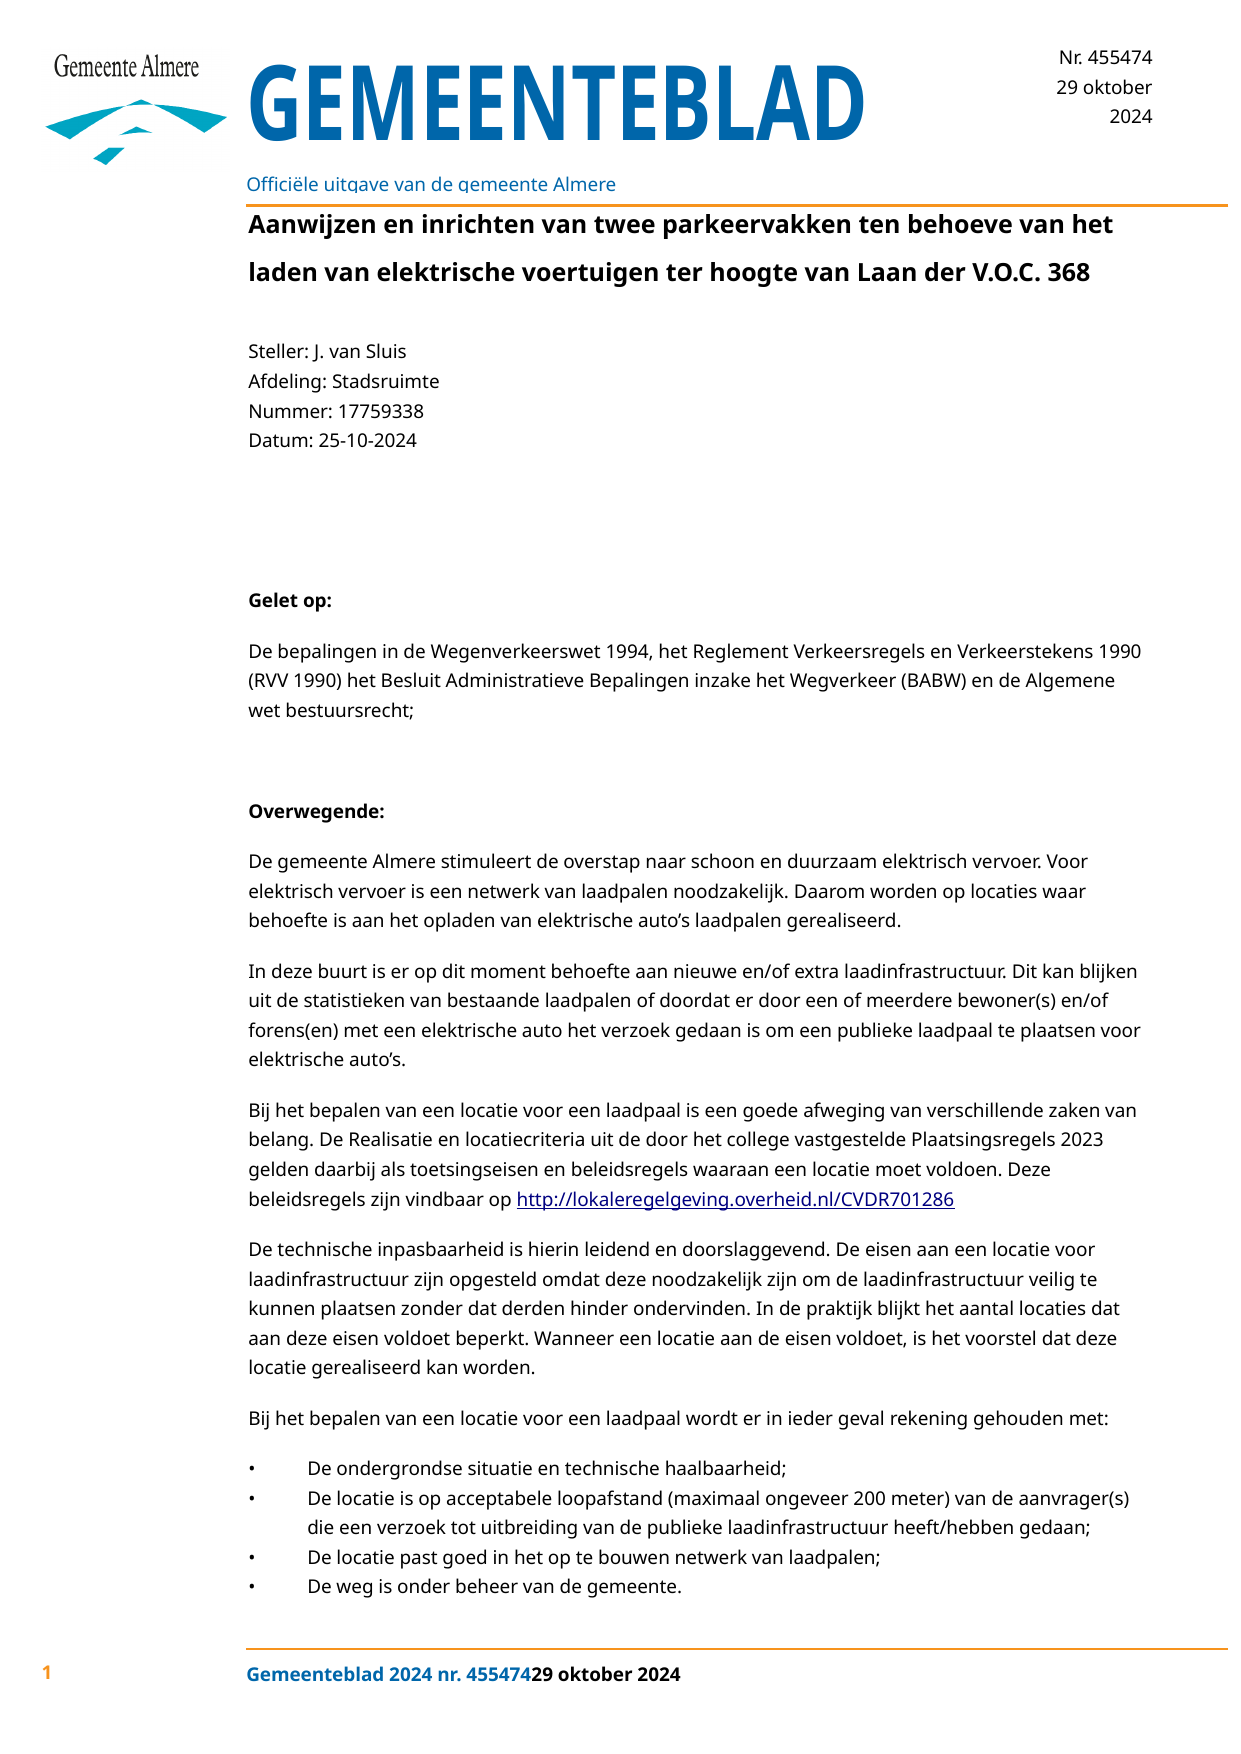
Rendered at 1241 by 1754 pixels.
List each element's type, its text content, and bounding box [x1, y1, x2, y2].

list De ondergrondse situatie en technische haalbaarheid; [248, 1455, 1152, 1481]
text Steller: J. van Sluis [248, 339, 1152, 364]
text Datum: 25-10-2024 [248, 427, 1152, 453]
text De technische inpasbaarheid is hierin leidend en doorslaggevend. De eisen aan een locatie voor laadinfrastructuur zijn opgesteld omdat deze noodzakelijk zijn om de laadinfrastructuur veilig te kunnen plaatsen zonder dat derden hinder ondervinden. In de praktijk blijkt het aantal locaties dat aan deze eisen voldoet beperkt. Wanneer een locatie aan de eisen voldoet, is het voorstel dat deze locatie gerealiseerd kan worden. [248, 1236, 1152, 1380]
text Bij het bepalen van een locatie voor een laadpaal is een goede afweging van verschillende zaken van belang. De Realisatie en locatiecriteria uit de door het college vastgestelde Plaatsingsregels 2023 gelden daarbij als toetsingseisen en beleidsregels waaraan een locatie moet voldoen. Deze beleidsregels zijn vindbaar op http://lokaleregelgeving.overheid.nl/CVDR701286 [248, 1097, 1152, 1211]
text Overwegende: [248, 798, 1152, 823]
text De gemeente Almere stimuleert de overstap naar schoon en duurzaam elektrisch vervoer. Voor elektrisch vervoer is een netwerk van laadpalen noodzakelijk. Daarom worden op locaties waar behoefte is aan het opladen van elektrische auto’s laadpalen gerealiseerd. [248, 848, 1152, 933]
list De weg is onder beheer van de gemeente. [248, 1574, 1152, 1599]
picture [41, 47, 231, 172]
text In deze buurt is er op dit moment behoefte aan nieuwe en/of extra laadinfrastructuur. Dit kan blijken uit de statistieken van bestaande laadpalen of doordat er door een of meerdere bewoner(s) en/of forens(en) met een elektrische auto het verzoek gedaan is om een publieke laadpaal te plaatsen voor elektrische auto’s. [248, 958, 1152, 1072]
text Aanwijzen en inrichten van twee parkeervakken ten behoeve van het laden van elektrische voertuigen ter hoogte van Laan der V.O.C. 368 [248, 207, 1152, 288]
list De locatie past goed in het op te bouwen netwerk van laadpalen; [248, 1544, 1152, 1570]
text De bepalingen in de Wegenverkeerswet 1994, het Reglement Verkeersregels en Verkeerstekens 1990 (RVV 1990) het Besluit Administratieve Bepalingen inzake het Wegverkeer (BABW) en de Algemene wet bestuursrecht; [248, 638, 1152, 723]
text Nummer: 17759338 [248, 398, 1152, 423]
text Afdeling: Stadsruimte [248, 368, 1152, 394]
text Gelet op: [248, 587, 1152, 613]
list De locatie is op acceptabele loopafstand (maximaal ongeveer 200 meter) van de aanvrager(s) die een verzoek tot uitbreiding van de publieke laadinfrastructuur heeft/hebben gedaan; [248, 1485, 1152, 1540]
text Bij het bepalen van een locatie voor een laadpaal wordt er in ieder geval rekening gehouden met: [248, 1405, 1152, 1431]
